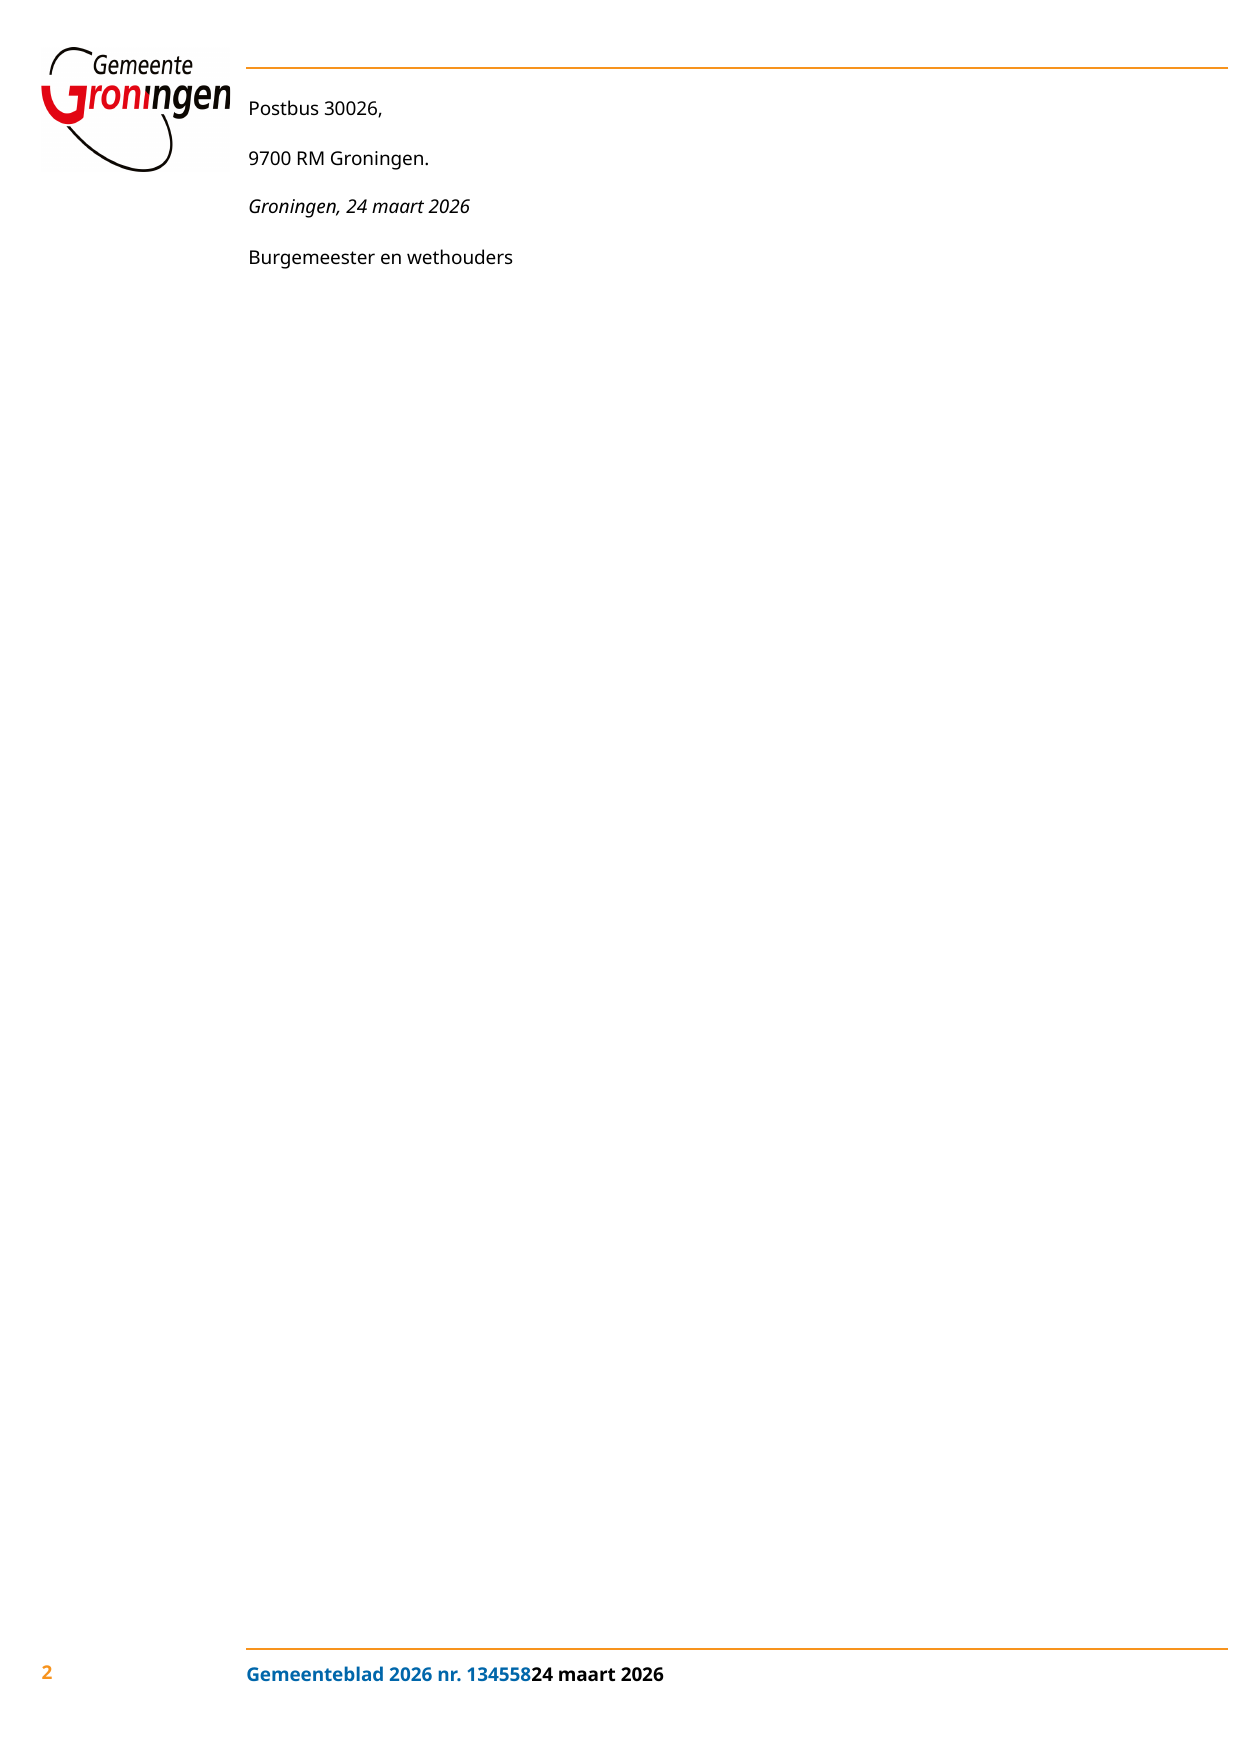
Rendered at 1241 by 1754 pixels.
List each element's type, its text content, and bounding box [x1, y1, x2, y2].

text Postbus 30026, [248, 95, 1152, 121]
text Groningen, 24 maart 2026 [248, 193, 1152, 219]
text Burgemeester en wethouders [248, 244, 1152, 270]
picture [41, 47, 231, 172]
text 9700 RM Groningen. [248, 145, 1152, 171]
